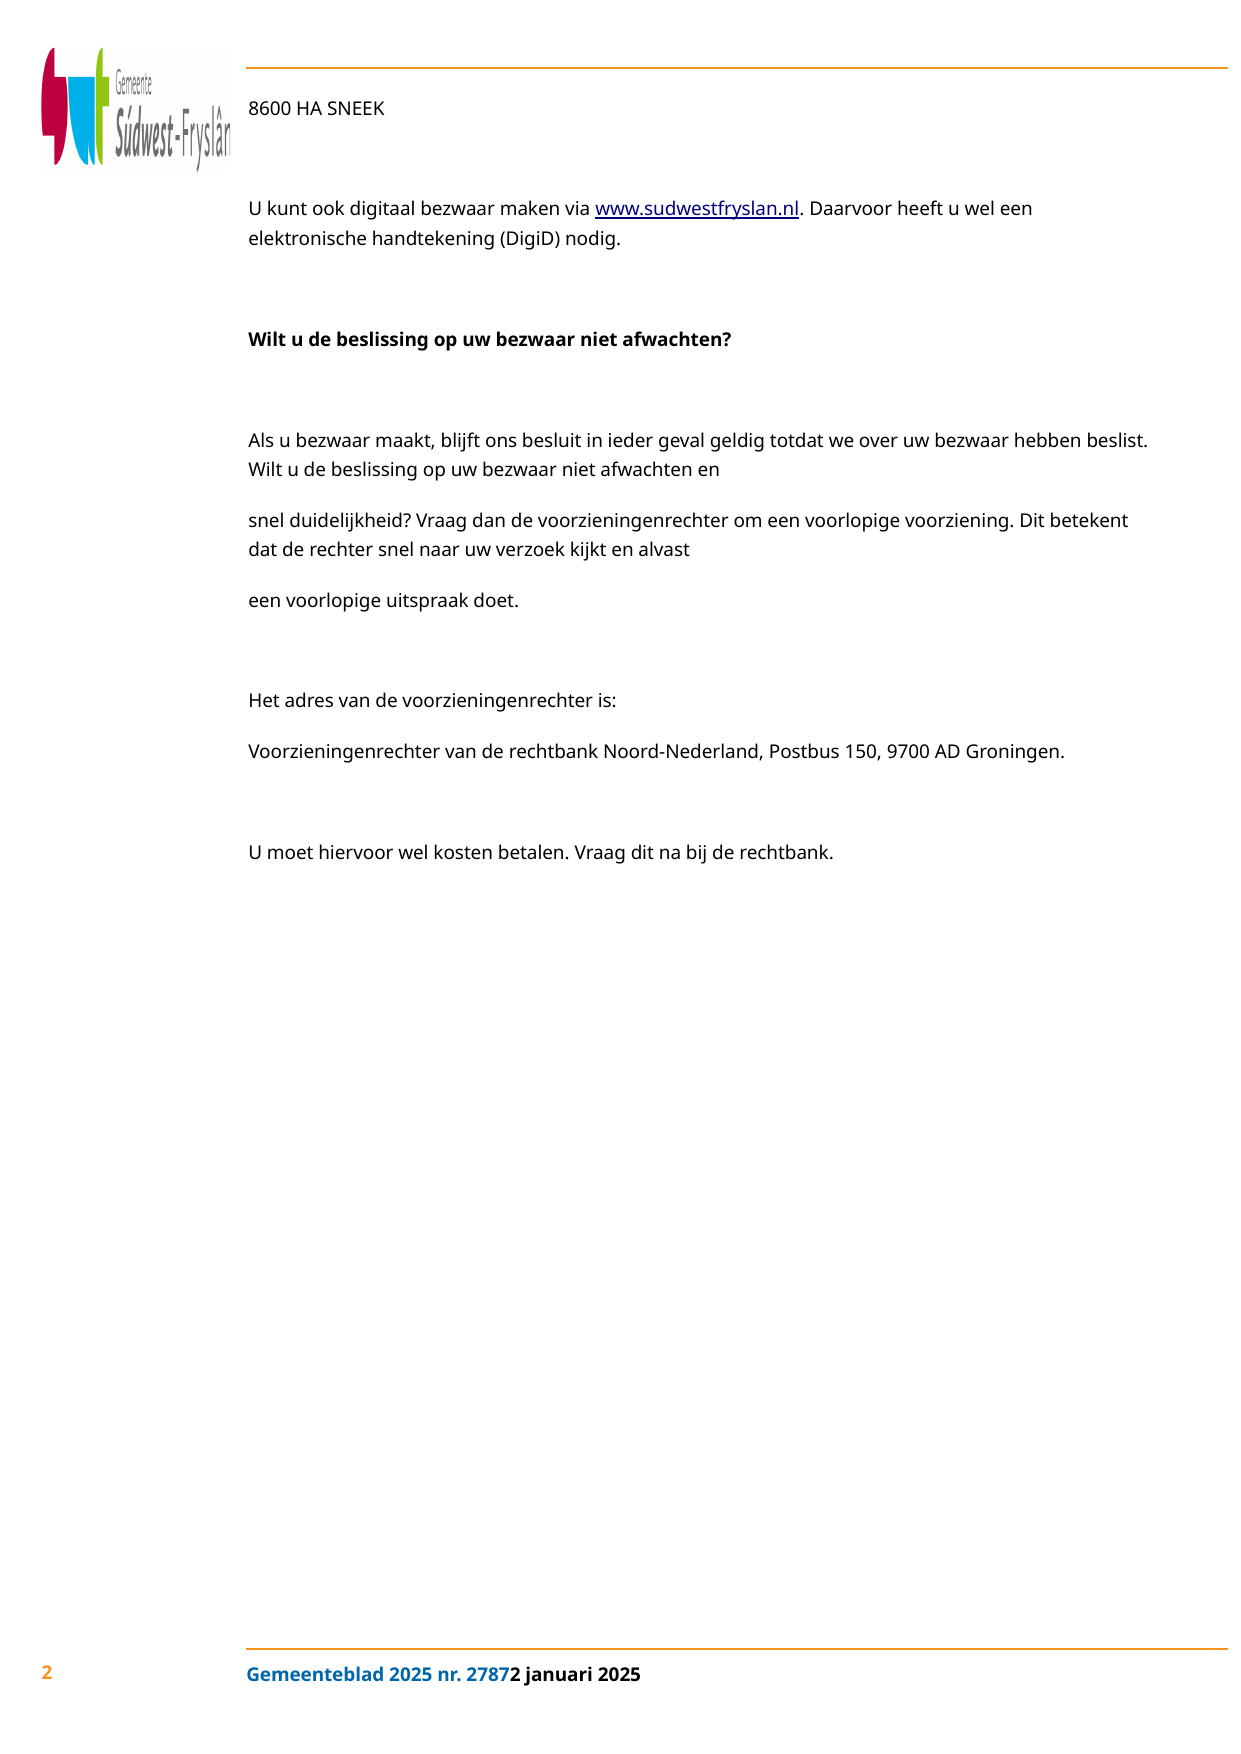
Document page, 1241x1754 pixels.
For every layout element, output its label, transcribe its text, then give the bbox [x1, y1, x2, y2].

text een voorlopige uitspraak doet. [248, 587, 1152, 613]
text snel duidelijkheid? Vraag dan de voorzieningenrechter om een voorlopige voorziening. Dit betekent dat de rechter snel naar uw verzoek kijkt en alvast [248, 507, 1152, 562]
picture [41, 47, 231, 172]
text U moet hiervoor wel kosten betalen. Vraag dit na bij de rechtbank. [248, 839, 1152, 865]
text Voorzieningenrechter van de rechtbank Noord-Nederland, Postbus 150, 9700 AD Groningen. [248, 738, 1152, 764]
text Het adres van de voorzieningenrechter is: [248, 688, 1152, 713]
text Wilt u de beslissing op uw bezwaar niet afwachten? [248, 326, 1152, 352]
text Als u bezwaar maakt, blijft ons besluit in ieder geval geldig totdat we over uw bezwaar hebben beslist. Wilt u de beslissing op uw bezwaar niet afwachten en [248, 427, 1152, 482]
text 8600 HA SNEEK [248, 95, 1152, 121]
text U kunt ook digitaal bezwaar maken via www.sudwestfryslan.nl. Daarvoor heeft u wel een elektronische handtekening (DigiD) nodig. [248, 196, 1152, 251]
